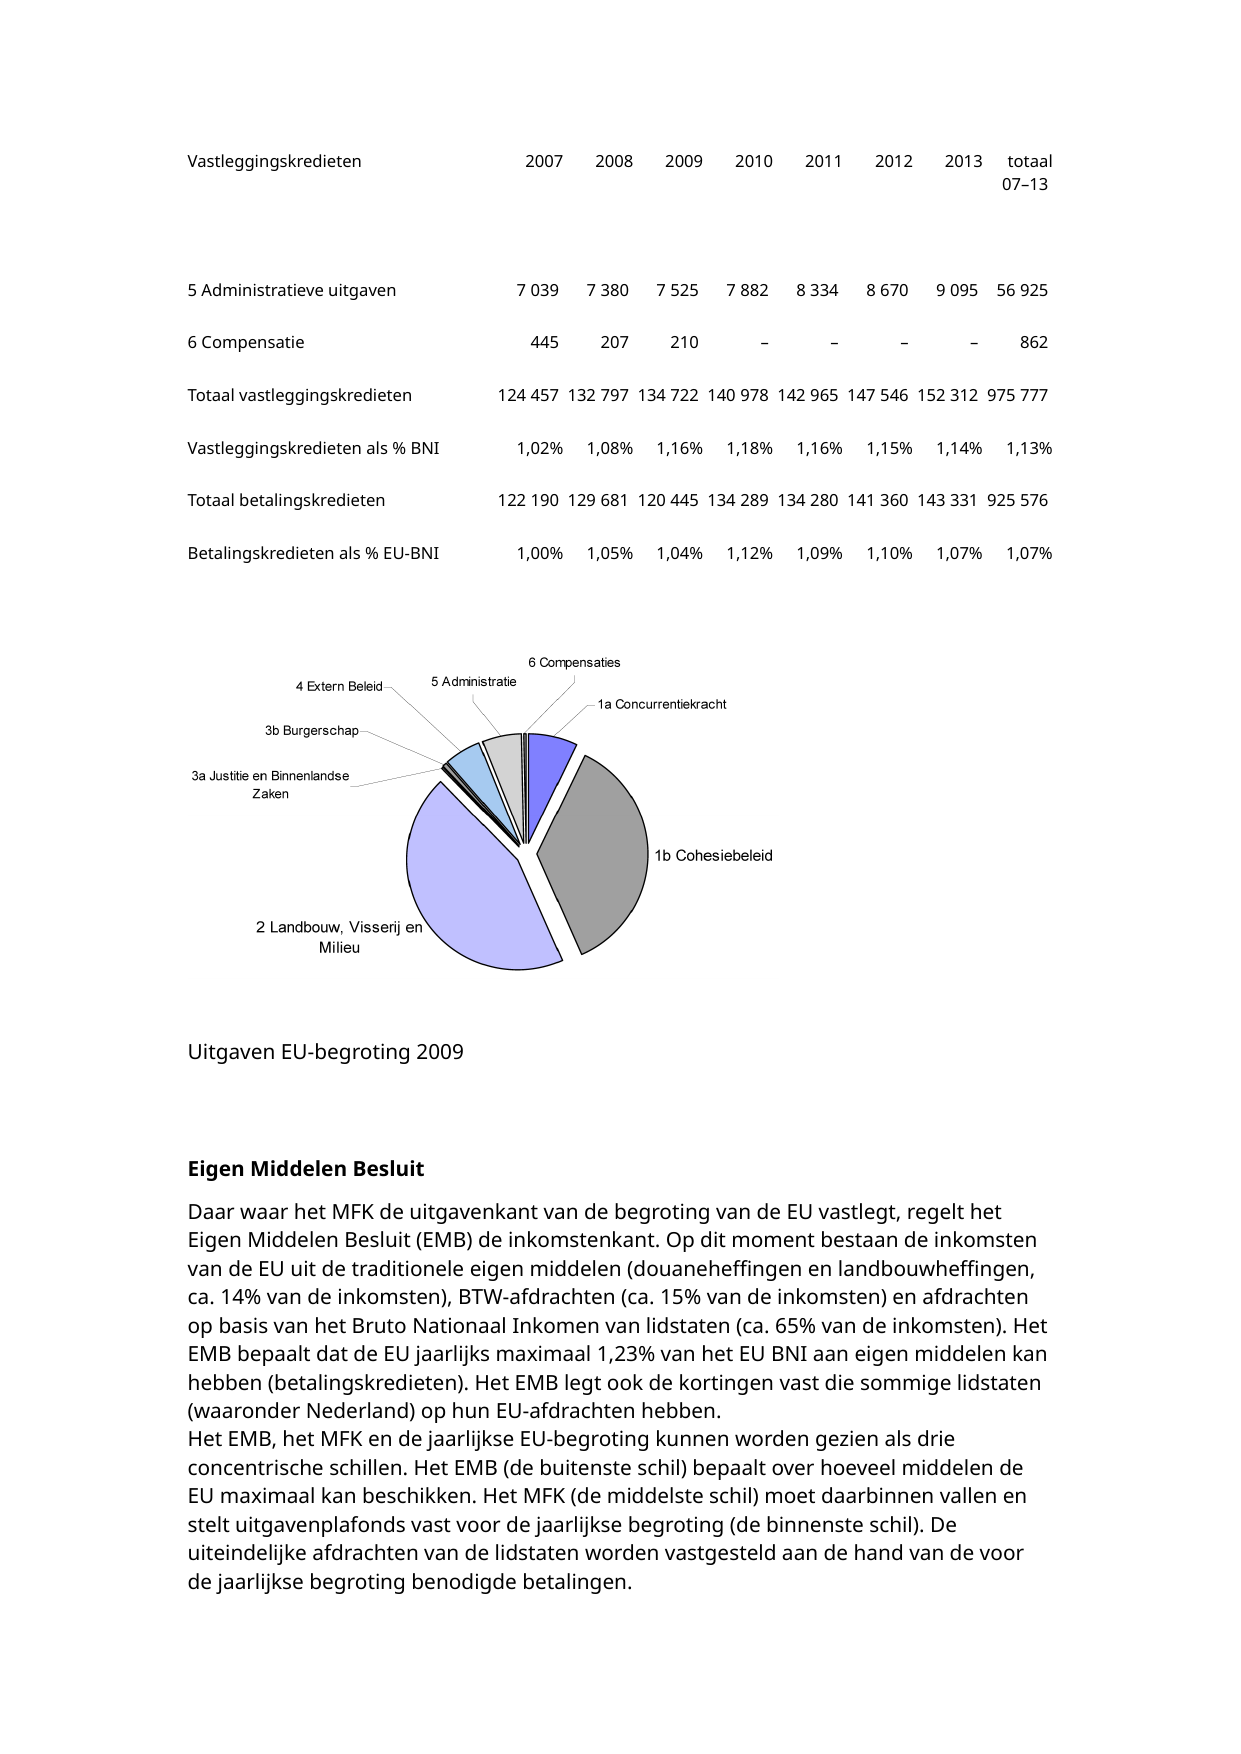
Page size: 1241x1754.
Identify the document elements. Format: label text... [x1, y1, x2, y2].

table_cell 1,09% [773, 542, 843, 594]
table_cell 134 289 [703, 489, 773, 542]
table_cell 1,16% [773, 436, 843, 489]
text Daar waar het MFK de uitgavenkant van de begroting van de EU vastlegt, regelt het Eigen Middelen Besluit (EMB) de inkomstenkant. Op dit moment bestaan de inkomsten van de EU uit de traditionele eigen middelen (douaneheffingen en landbouwheffingen, ca. 14% van de inkomsten), BTW-afdrachten (ca. 15% van de inkomsten) en afdrachten op basis van het Bruto Nationaal Inkomen van lidstaten (ca. 65% van de inkomsten). Het EMB bepaalt dat de EU jaarlijks maximaal 1,23% van het EU BNI aan eigen middelen kan hebben (betalingskredieten). Het EMB legt ook de kortingen vast die sommige lidstaten (waaronder Nederland) op hun EU-afdrachten hebben. [187, 1197, 1053, 1424]
table_cell 142 965 [773, 384, 843, 436]
table_cell [563, 225, 633, 278]
table_cell 925 576 [983, 489, 1053, 542]
table_cell 1,12% [703, 542, 773, 594]
table_cell 140 978 [703, 384, 773, 436]
table_cell Betalingskredieten als % EU-BNI [188, 542, 493, 594]
table_header 2009 [633, 150, 703, 225]
table_cell 210 [633, 331, 703, 383]
table_cell 1,04% [633, 542, 703, 594]
table_cell 122 190 [493, 489, 563, 542]
table_cell – [913, 331, 983, 383]
table_cell Totaal vastleggingskredieten [188, 384, 493, 436]
table_cell 1,18% [703, 436, 773, 489]
table_cell [983, 225, 1053, 278]
table_cell 1,07% [913, 542, 983, 594]
table_cell – [843, 331, 913, 383]
table_header 2007 [493, 150, 563, 225]
table_cell 134 280 [773, 489, 843, 542]
table_cell 8 670 [843, 278, 913, 331]
table_cell 1,16% [633, 436, 703, 489]
table_header 2011 [773, 150, 843, 225]
table_cell 124 457 [493, 384, 563, 436]
table_cell 7 882 [703, 278, 773, 331]
table_cell 143 331 [913, 489, 983, 542]
table_cell – [703, 331, 773, 383]
table_header 2010 [703, 150, 773, 225]
table_cell 1,13% [983, 436, 1053, 489]
table_cell 7 380 [563, 278, 633, 331]
picture [187, 652, 779, 979]
table_cell 1,05% [563, 542, 633, 594]
table_cell 8 334 [773, 278, 843, 331]
table_cell 129 681 [563, 489, 633, 542]
table_cell – [773, 331, 843, 383]
table_header 2012 [843, 150, 913, 225]
text Het EMB, het MFK en de jaarlijkse EU-begroting kunnen worden gezien als drie concentrische schillen. Het EMB (de buitenste schil) bepaalt over hoeveel middelen de EU maximaal kan beschikken. Het MFK (de middelste schil) moet daarbinnen vallen en stelt uitgavenplafonds vast voor de jaarlijkse begroting (de binnenste schil). De uiteindelijke afdrachten van de lidstaten worden vastgesteld aan de hand van de voor de jaarlijkse begroting benodigde betalingen. [187, 1424, 1053, 1595]
table_cell 7 039 [493, 278, 563, 331]
text Uitgaven EU-begroting 2009 [187, 1037, 1053, 1065]
table_cell 56 925 [983, 278, 1053, 331]
table_cell 975 777 [983, 384, 1053, 436]
table_cell 5 Administratieve uitgaven [188, 278, 493, 331]
table_cell 1,15% [843, 436, 913, 489]
table_cell [913, 225, 983, 278]
table_cell 1,02% [493, 436, 563, 489]
text Eigen Middelen Besluit [187, 1154, 1053, 1182]
table_cell 1,10% [843, 542, 913, 594]
table_header 2013 [913, 150, 983, 225]
table_cell 132 797 [563, 384, 633, 436]
table_cell 445 [493, 331, 563, 383]
table_cell 6 Compensatie [188, 331, 493, 383]
table_cell 1,08% [563, 436, 633, 489]
table_cell [703, 225, 773, 278]
table_cell 120 445 [633, 489, 703, 542]
table_cell 7 525 [633, 278, 703, 331]
table_cell 1,00% [493, 542, 563, 594]
table_header Vastleggingskredieten [188, 150, 493, 225]
table_cell [773, 225, 843, 278]
table_cell 1,07% [983, 542, 1053, 594]
table_header totaal 07–13 [983, 150, 1053, 225]
table_cell [493, 225, 563, 278]
table_cell 862 [983, 331, 1053, 383]
table_cell [843, 225, 913, 278]
table_cell [188, 225, 493, 278]
table_cell Vastleggingskredieten als % BNI [188, 436, 493, 489]
table_cell 152 312 [913, 384, 983, 436]
table_cell 141 360 [843, 489, 913, 542]
table_cell 9 095 [913, 278, 983, 331]
table_cell 1,14% [913, 436, 983, 489]
table_cell Totaal betalingskredieten [188, 489, 493, 542]
table_cell 147 546 [843, 384, 913, 436]
table_cell 207 [563, 331, 633, 383]
table_header 2008 [563, 150, 633, 225]
table_cell 134 722 [633, 384, 703, 436]
table_cell [633, 225, 703, 278]
